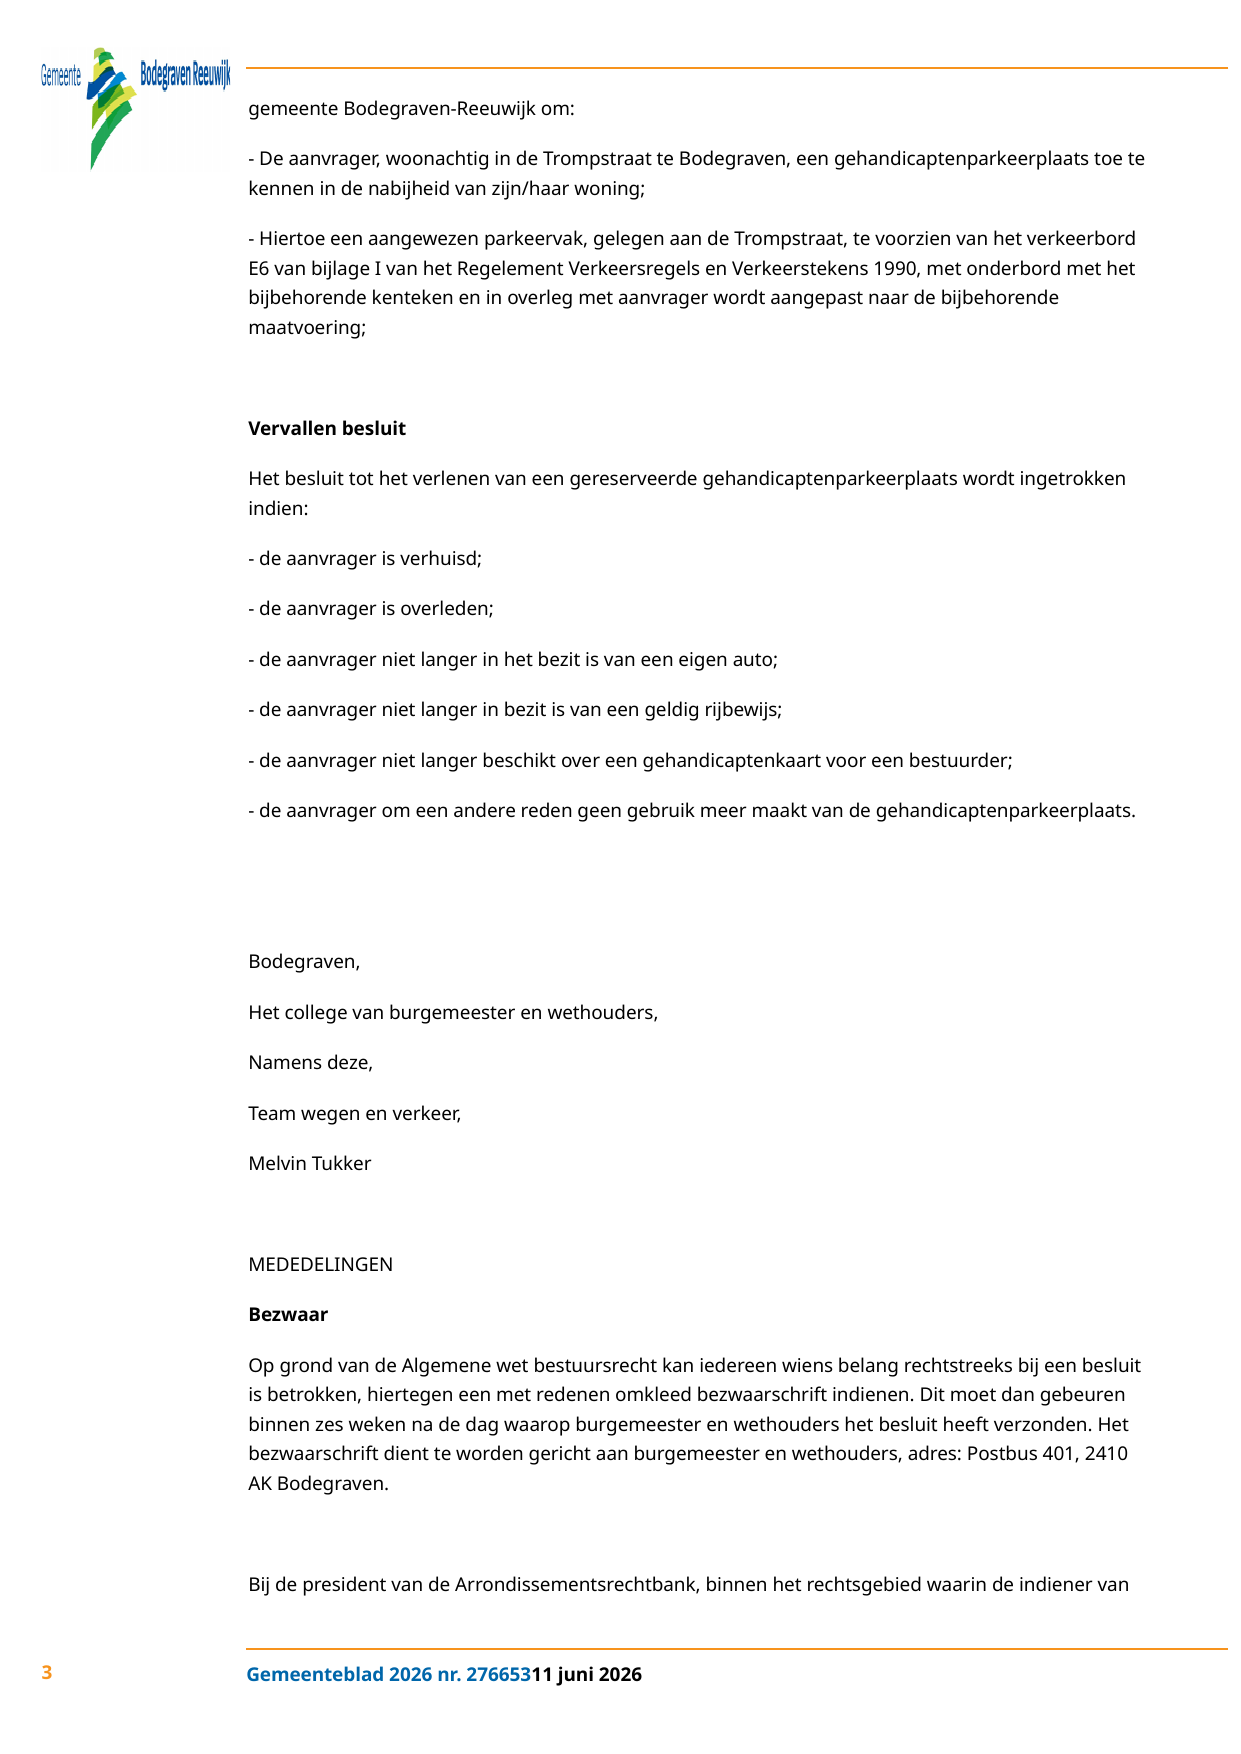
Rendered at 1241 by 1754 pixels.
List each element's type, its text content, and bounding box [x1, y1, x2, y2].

text - de aanvrager niet langer in bezit is van een geldig rijbewijs; [248, 696, 1152, 722]
text Team wegen en verkeer, [248, 1100, 1152, 1126]
text - de aanvrager om een andere reden geen gebruik meer maakt van de gehandicaptenparkeerplaats. [248, 797, 1152, 823]
text Het college van burgemeester en wethouders, [248, 999, 1152, 1025]
text Het besluit tot het verlenen van een gereserveerde gehandicaptenparkeerplaats wordt ingetrokken indien: [248, 465, 1152, 521]
text Vervallen besluit [248, 415, 1152, 441]
text - de aanvrager is overleden; [248, 596, 1152, 621]
text - de aanvrager is verhuisd; [248, 545, 1152, 571]
text - de aanvrager niet langer beschikt over een gehandicaptenkaart voor een bestuurder; [248, 747, 1152, 773]
text - de aanvrager niet langer in het bezit is van een eigen auto; [248, 646, 1152, 672]
text Op grond van de Algemene wet bestuursrecht kan iedereen wiens belang rechtstreeks bij een besluit is betrokken, hiertegen een met redenen omkleed bezwaarschrift indienen. Dit moet dan gebeuren binnen zes weken na de dag waarop burgemeester en wethouders het besluit heeft verzonden. Het bezwaarschrift dient te worden gericht aan burgemeester en wethouders, adres: Postbus 401, 2410 AK Bodegraven. [248, 1352, 1152, 1496]
text Melvin Tukker [248, 1150, 1152, 1176]
text - Hiertoe een aangewezen parkeervak, gelegen aan de Trompstraat, te voorzien van het verkeerbord E6 van bijlage I van het Regelement Verkeersregels en Verkeerstekens 1990, met onderbord met het bijbehorende kenteken en in overleg met aanvrager wordt aangepast naar de bijbehorende maatvoering; [248, 225, 1152, 340]
text gemeente Bodegraven-Reeuwijk om: [248, 95, 1152, 121]
text Namens deze, [248, 1049, 1152, 1075]
text - De aanvrager, woonachtig in de Trompstraat te Bodegraven, een gehandicaptenparkeerplaats toe te kennen in de nabijheid van zijn/haar woning; [248, 145, 1152, 201]
text Bezwaar [248, 1301, 1152, 1327]
picture [41, 47, 231, 172]
text Bodegraven, [248, 948, 1152, 974]
text Bij de president van de Arrondissementsrechtbank, binnen het rechtsgebied waarin de indiener van [248, 1571, 1152, 1597]
text MEDEDELINGEN [248, 1251, 1152, 1277]
